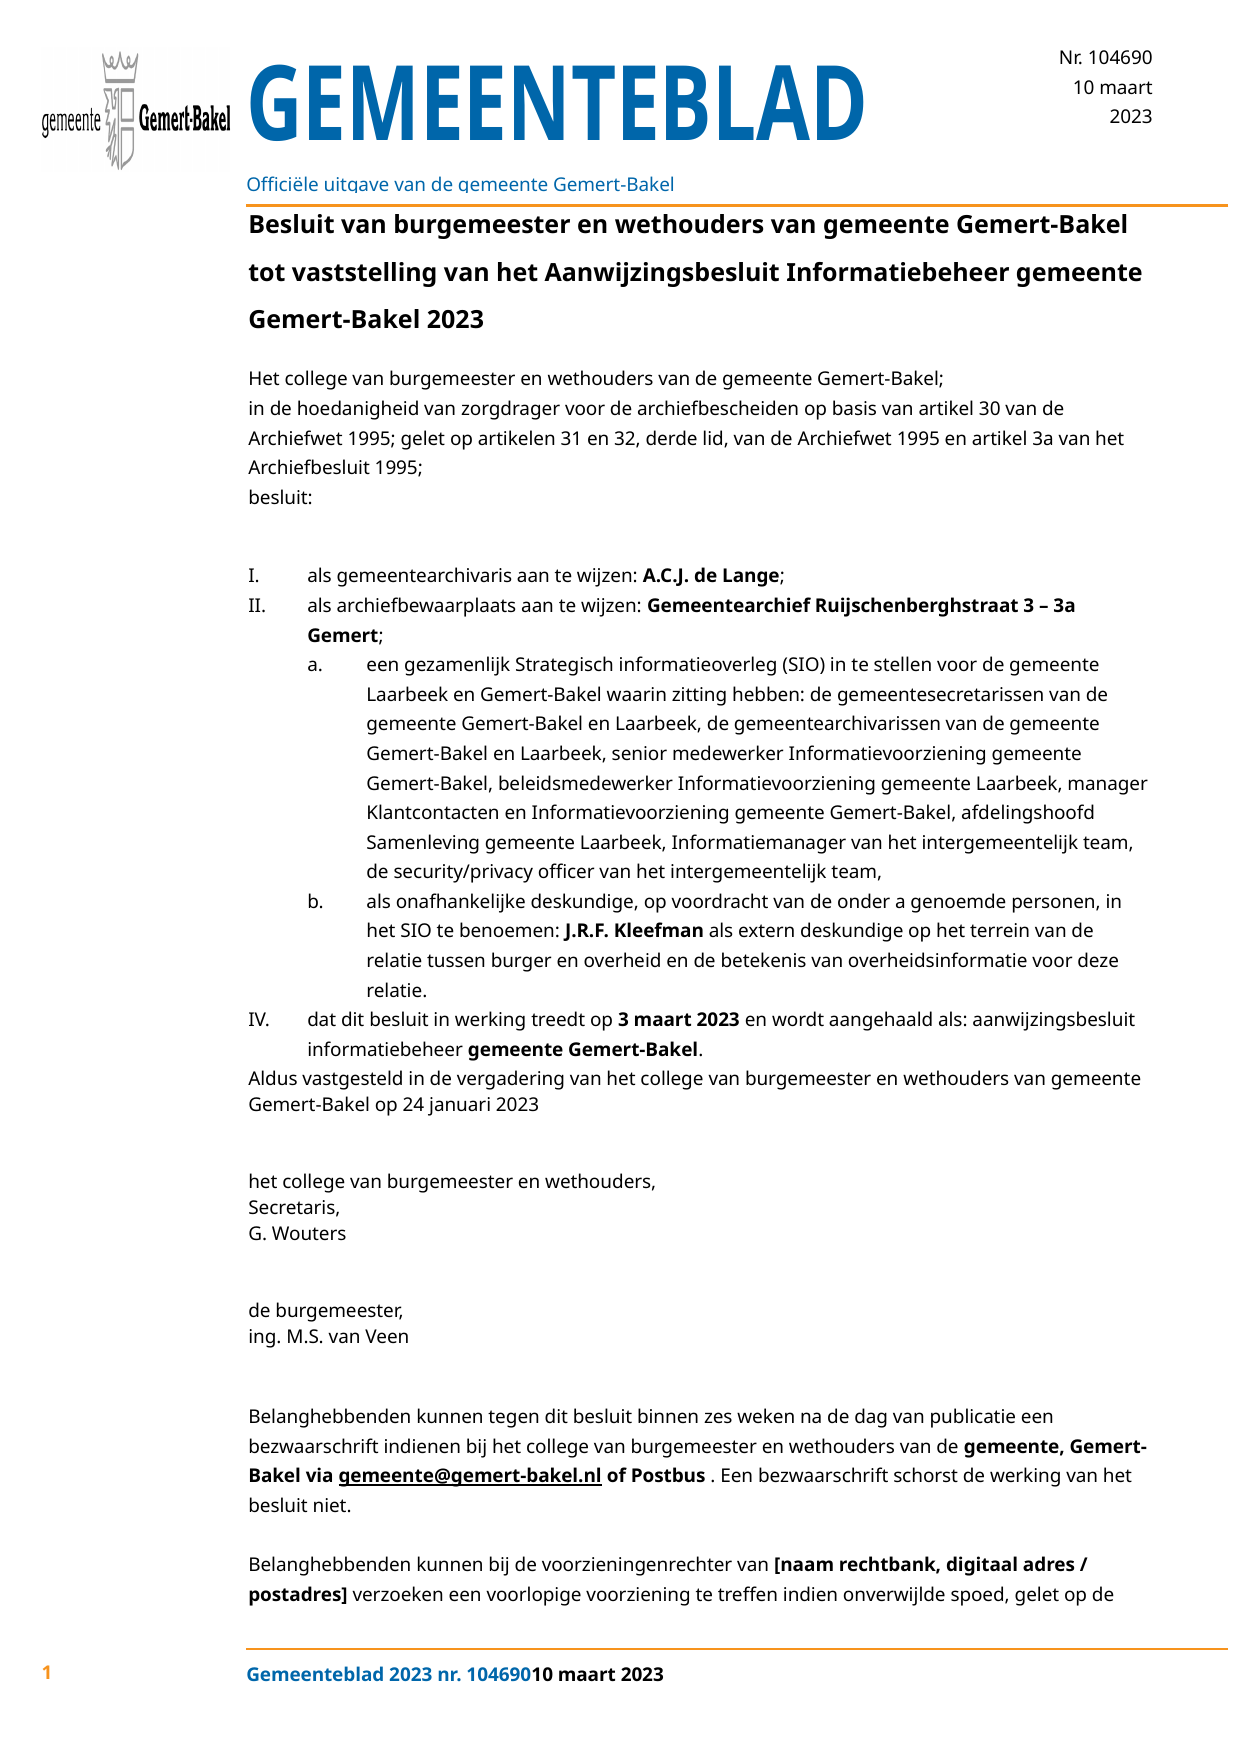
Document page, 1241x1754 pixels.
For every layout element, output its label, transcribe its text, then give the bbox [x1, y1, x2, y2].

text G. Wouters [248, 1220, 1152, 1246]
list als onafhankelijke deskundige, op voordracht van de onder a genoemde personen, in het SIO te benoemen: J.R.F. Kleefman als extern deskundige op het terrein van de relatie tussen burger en overheid en de betekenis van overheidsinformatie voor deze relatie. [307, 888, 1152, 1003]
text Belanghebbenden kunnen bij de voorzieningenrechter van [naam rechtbank, digitaal adres / postadres] verzoeken een voorlopige voorziening te treffen indien onverwijlde spoed, gelet op de [248, 1551, 1152, 1607]
text de burgemeester, [248, 1297, 1152, 1323]
list als archiefbewaarplaats aan te wijzen: Gemeentearchief Ruijschenberghstraat 3 – 3a Gemert; [248, 592, 1152, 648]
text Belanghebbenden kunnen tegen dit besluit binnen zes weken na de dag van publicatie een bezwaarschrift indienen bij het college van burgemeester en wethouders van de gemeente, Gemert-Bakel via gemeente@gemert-bakel.nl of Postbus . Een bezwaarschrift schorst de werking van het besluit niet. [248, 1403, 1152, 1518]
text het college van burgemeester en wethouders, [248, 1168, 1152, 1194]
picture [41, 47, 231, 172]
text Aldus vastgesteld in de vergadering van het college van burgemeester en wethouders van gemeente Gemert-Bakel op 24 januari 2023 [248, 1066, 1152, 1117]
text Het college van burgemeester en wethouders van de gemeente Gemert-Bakel; [248, 366, 1152, 391]
list als gemeentearchivaris aan te wijzen: A.C.J. de Lange; [248, 563, 1152, 588]
text Besluit van burgemeester en wethouders van gemeente Gemert-Bakel tot vaststelling van het Aanwijzingsbesluit Informatiebeheer gemeente Gemert-Bakel 2023 [248, 207, 1152, 336]
list een gezamenlijk Strategisch informatieoverleg (SIO) in te stellen voor de gemeente Laarbeek en Gemert-Bakel waarin zitting hebben: de gemeentesecretarissen van de gemeente Gemert-Bakel en Laarbeek, de gemeentearchivarissen van de gemeente Gemert-Bakel en Laarbeek, senior medewerker Informatievoorziening gemeente Gemert-Bakel, beleidsmedewerker Informatievoorziening gemeente Laarbeek, manager Klantcontacten en Informatievoorziening gemeente Gemert-Bakel, afdelingshoofd Samenleving gemeente Laarbeek, Informatiemanager van het intergemeentelijk team, de security/privacy officer van het intergemeentelijk team, [307, 651, 1152, 884]
text in de hoedanigheid van zorgdrager voor de archiefbescheiden op basis van artikel 30 van de Archiefwet 1995; gelet op artikelen 31 en 32, derde lid, van de Archiefwet 1995 en artikel 3a van het Archiefbesluit 1995; [248, 395, 1152, 480]
text Secretaris, [248, 1194, 1152, 1220]
text besluit: [248, 484, 1152, 509]
text ing. M.S. van Veen [248, 1323, 1152, 1349]
list dat dit besluit in werking treedt op 3 maart 2023 en wordt aangehaald als: aanwijzingsbesluit informatiebeheer gemeente Gemert-Bakel. [248, 1006, 1152, 1062]
